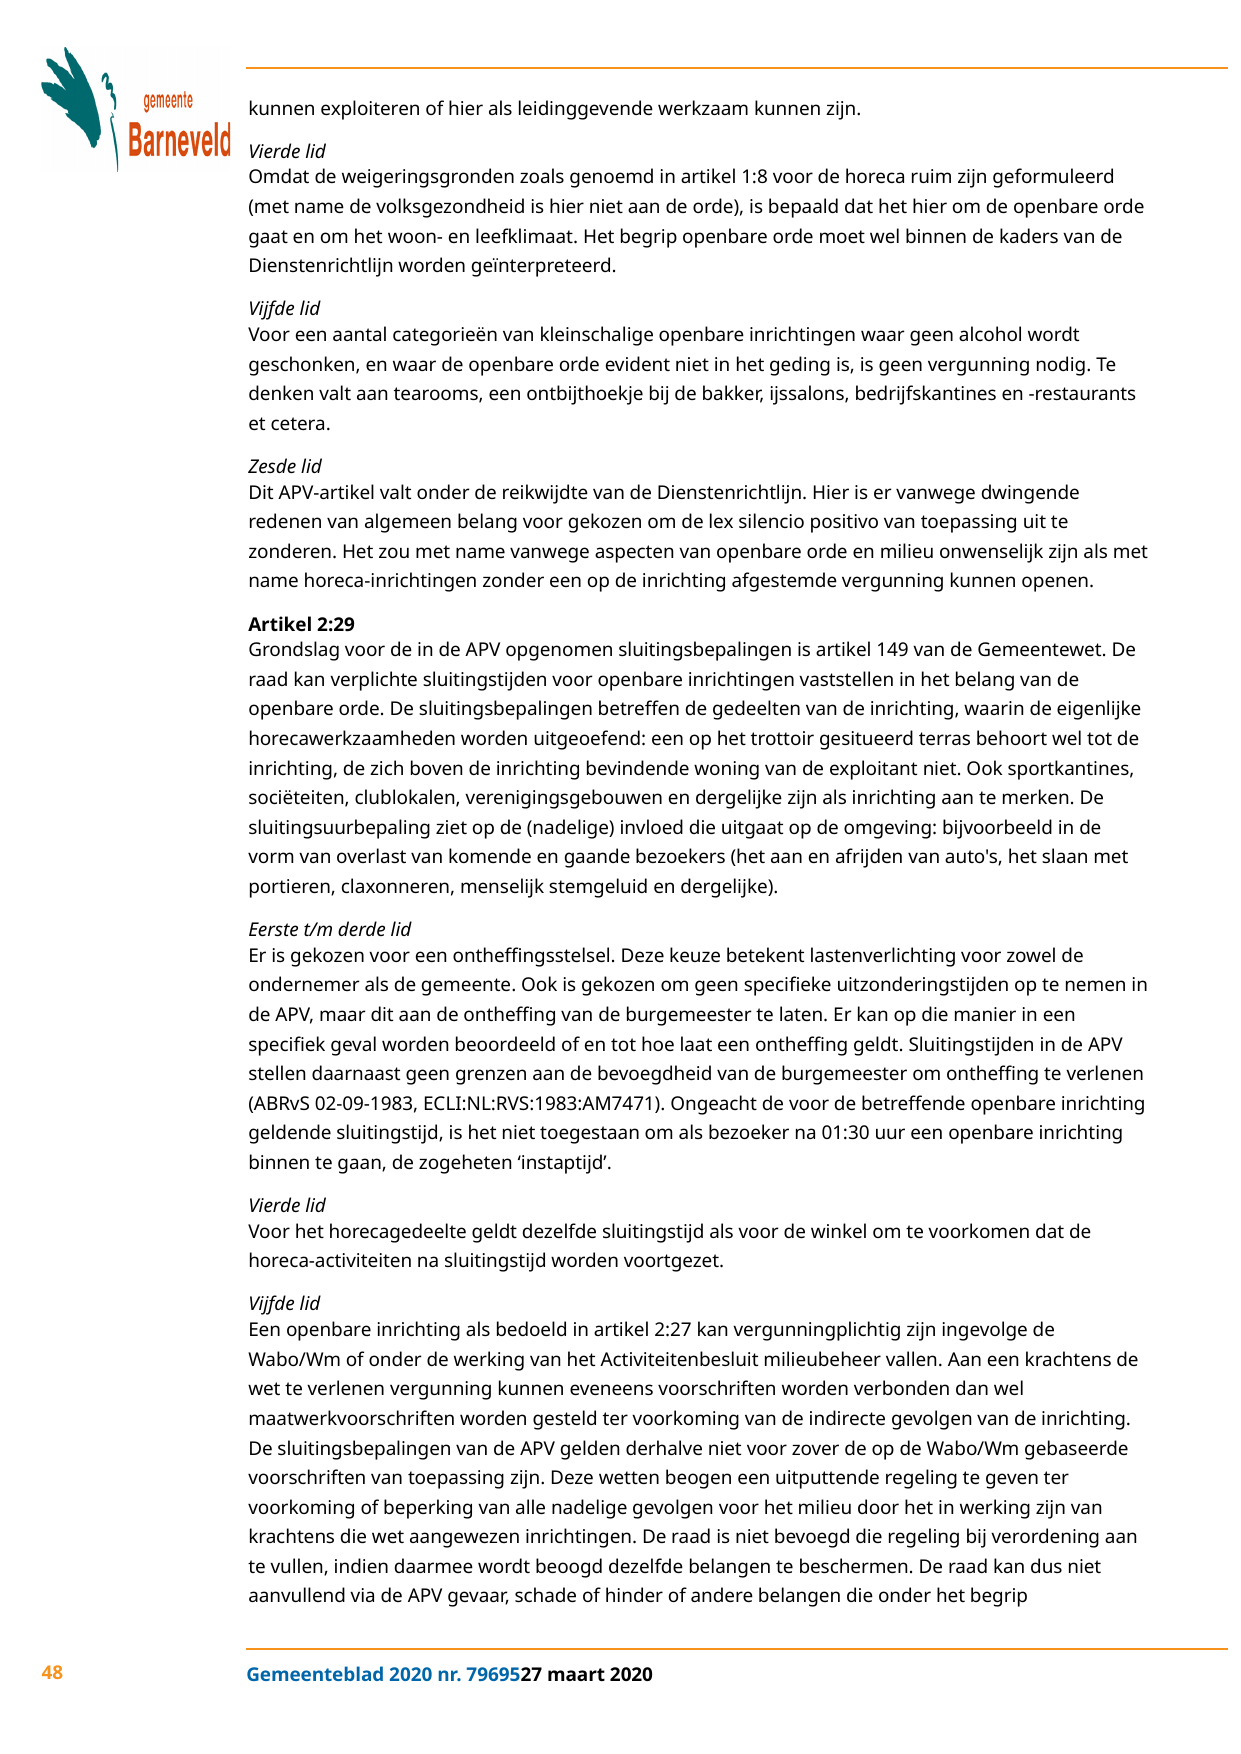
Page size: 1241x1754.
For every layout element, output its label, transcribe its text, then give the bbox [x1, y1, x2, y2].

text Een openbare inrichting als bedoeld in artikel 2:27 kan vergunningplichtig zijn ingevolge de Wabo/Wm of onder de werking van het Activiteitenbesluit milieubeheer vallen. Aan een krachtens de wet te verlenen vergunning kunnen eveneens voorschriften worden verbonden dan wel maatwerkvoorschriften worden gesteld ter voorkoming van de indirecte gevolgen van de inrichting. De sluitingsbepalingen van de APV gelden derhalve niet voor zover de op de Wabo/Wm gebaseerde voorschriften van toepassing zijn. Deze wetten beogen een uitputtende regeling te geven ter voorkoming of beperking van alle nadelige gevolgen voor het milieu door het in werking zijn van krachtens die wet aangewezen inrichtingen. De raad is niet bevoegd die regeling bij verordening aan te vullen, indien daarmee wordt beoogd dezelfde belangen te beschermen. De raad kan dus niet aanvullend via de APV gevaar, schade of hinder of andere belangen die onder het begrip [248, 1316, 1152, 1608]
text Voor een aantal categorieën van kleinschalige openbare inrichtingen waar geen alcohol wordt geschonken, en waar de openbare orde evident niet in het geding is, is geen vergunning nodig. Te denken valt aan tearooms, een ontbijthoekje bij de bakker, ijssalons, bedrijfskantines en -restaurants et cetera. [248, 321, 1152, 436]
text Er is gekozen voor een ontheffingsstelsel. Deze keuze betekent lastenverlichting voor zowel de ondernemer als de gemeente. Ook is gekozen om geen specifieke uitzonderingstijden op te nemen in de APV, maar dit aan de ontheffing van de burgemeester te laten. Er kan op die manier in een specifiek geval worden beoordeeld of en tot hoe laat een ontheffing geldt. Sluitingstijden in de APV stellen daarnaast geen grenzen aan de bevoegdheid van de burgemeester om ontheffing te verlenen (ABRvS 02-09-1983, ECLI:NL:RVS:1983:AM7471). Ongeacht de voor de betreffende openbare inrichting geldende sluitingstijd, is het niet toegestaan om als bezoeker na 01:30 uur een openbare inrichting binnen te gaan, de zogeheten ‘instaptijd’. [248, 942, 1152, 1175]
picture [41, 47, 231, 172]
text Artikel 2:29 [248, 611, 1152, 636]
text Zesde lid [248, 453, 1152, 479]
text Vijfde lid [248, 296, 1152, 321]
text Eerste t/m derde lid [248, 916, 1152, 942]
text kunnen exploiteren of hier als leidinggevende werkzaam kunnen zijn. [248, 95, 1152, 121]
text Grondslag voor de in de APV opgenomen sluitingsbepalingen is artikel 149 van de Gemeentewet. De raad kan verplichte sluitingstijden voor openbare inrichtingen vaststellen in het belang van de openbare orde. De sluitingsbepalingen betreffen de gedeelten van de inrichting, waarin de eigenlijke horecawerkzaamheden worden uitgeoefend: een op het trottoir gesitueerd terras behoort wel tot de inrichting, de zich boven de inrichting bevindende woning van de exploitant niet. Ook sportkantines, sociëteiten, clublokalen, verenigingsgebouwen en dergelijke zijn als inrichting aan te merken. De sluitingsuurbepaling ziet op de (nadelige) invloed die uitgaat op de omgeving: bijvoorbeeld in de vorm van overlast van komende en gaande bezoekers (het aan en afrijden van auto's, het slaan met portieren, claxonneren, menselijk stemgeluid en dergelijke). [248, 636, 1152, 899]
text Voor het horecagedeelte geldt dezelfde sluitingstijd als voor de winkel om te voorkomen dat de horeca-activiteiten na sluitingstijd worden voortgezet. [248, 1218, 1152, 1273]
text Omdat de weigeringsgronden zoals genoemd in artikel 1:8 voor de horeca ruim zijn geformuleerd (met name de volksgezondheid is hier niet aan de orde), is bepaald dat het hier om de openbare orde gaat en om het woon- en leefklimaat. Het begrip openbare orde moet wel binnen de kaders van de Dienstenrichtlijn worden geïnterpreteerd. [248, 164, 1152, 278]
text Vijfde lid [248, 1291, 1152, 1316]
text Dit APV-artikel valt onder de reikwijdte van de Dienstenrichtlijn. Hier is er vanwege dwingende redenen van algemeen belang voor gekozen om de lex silencio positivo van toepassing uit te zonderen. Het zou met name vanwege aspecten van openbare orde en milieu onwenselijk zijn als met name horeca-inrichtingen zonder een op de inrichting afgestemde vergunning kunnen openen. [248, 479, 1152, 593]
text Vierde lid [248, 138, 1152, 164]
text Vierde lid [248, 1192, 1152, 1218]
